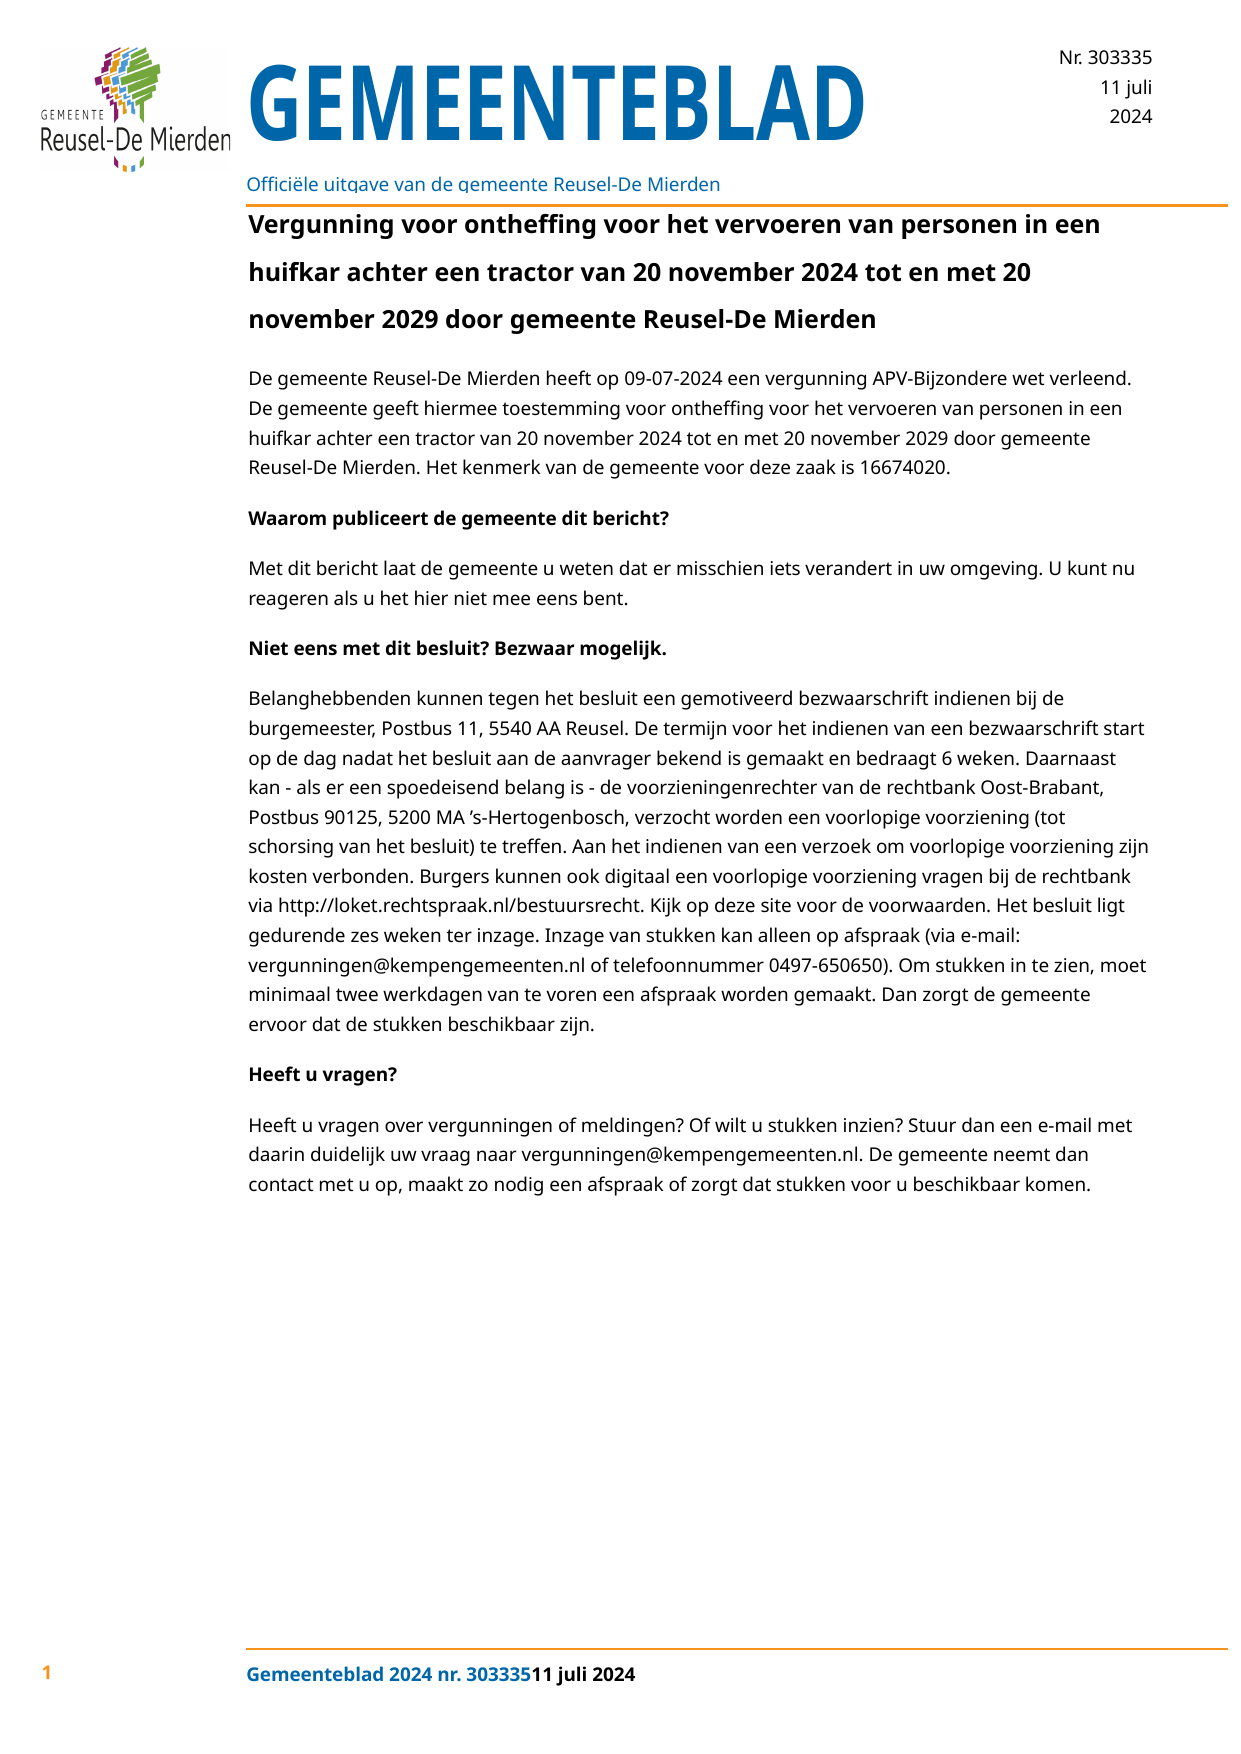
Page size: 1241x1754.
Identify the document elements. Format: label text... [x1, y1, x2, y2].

text Heeft u vragen over vergunningen of meldingen? Of wilt u stukken inzien? Stuur dan een e-mail met daarin duidelijk uw vraag naar vergunningen@kempengemeenten.nl. De gemeente neemt dan contact met u op, maakt zo nodig een afspraak of zorgt dat stukken voor u beschikbaar komen. [248, 1112, 1152, 1197]
text Waarom publiceert de gemeente dit bericht? [248, 505, 1152, 530]
text Heeft u vragen? [248, 1061, 1152, 1087]
text Vergunning voor ontheffing voor het vervoeren van personen in een huifkar achter een tractor van 20 november 2024 tot en met 20 november 2029 door gemeente Reusel-De Mierden [248, 207, 1152, 336]
text Met dit bericht laat de gemeente u weten dat er misschien iets verandert in uw omgeving. U kunt nu reageren als u het hier niet mee eens bent. [248, 555, 1152, 610]
text Niet eens met dit besluit? Bezwaar mogelijk. [248, 635, 1152, 661]
text Belanghebbenden kunnen tegen het besluit een gemotiveerd bezwaarschrift indienen bij de burgemeester, Postbus 11, 5540 AA Reusel. De termijn voor het indienen van een bezwaarschrift start op de dag nadat het besluit aan de aanvrager bekend is gemaakt en bedraagt 6 weken. Daarnaast kan - als er een spoedeisend belang is - de voorzieningenrechter van de rechtbank Oost-Brabant, Postbus 90125, 5200 MA ’s-Hertogenbosch, verzocht worden een voorlopige voorziening (tot schorsing van het besluit) te treffen. Aan het indienen van een verzoek om voorlopige voorziening zijn kosten verbonden. Burgers kunnen ook digitaal een voorlopige voorziening vragen bij de rechtbank via http://loket.rechtspraak.nl/bestuursrecht. Kijk op deze site voor de voorwaarden. Het besluit ligt gedurende zes weken ter inzage. Inzage van stukken kan alleen op afspraak (via e-mail: vergunningen@kempengemeenten.nl of telefoonnummer 0497-650650). Om stukken in te zien, moet minimaal twee werkdagen van te voren een afspraak worden gemaakt. Dan zorgt de gemeente ervoor dat de stukken beschikbaar zijn. [248, 686, 1152, 1037]
text De gemeente Reusel-De Mierden heeft op 09-07-2024 een vergunning APV-Bijzondere wet verleend. De gemeente geeft hiermee toestemming voor ontheffing voor het vervoeren van personen in een huifkar achter een tractor van 20 november 2024 tot en met 20 november 2029 door gemeente Reusel-De Mierden. Het kenmerk van de gemeente voor deze zaak is 16674020. [248, 366, 1152, 480]
picture [41, 47, 231, 172]
